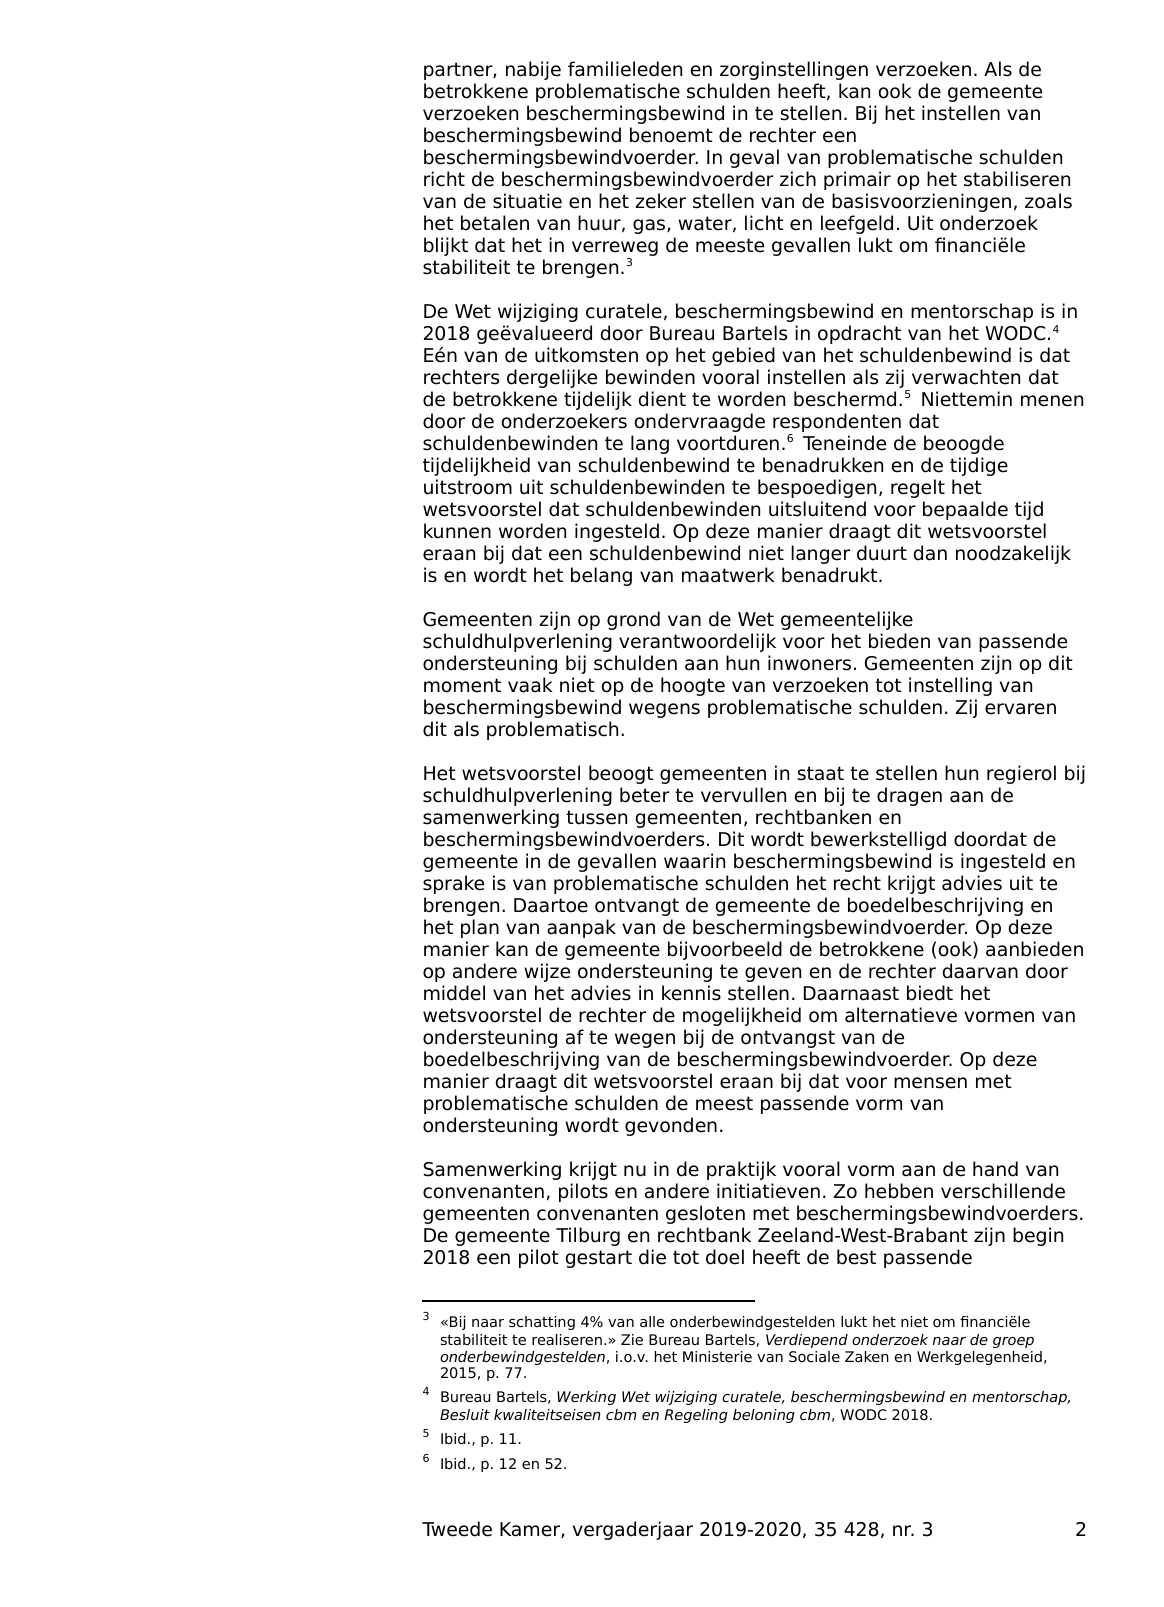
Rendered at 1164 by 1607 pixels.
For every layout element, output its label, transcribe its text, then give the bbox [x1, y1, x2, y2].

text Samenwerking krijgt nu in de praktijk vooral vorm aan de hand van convenanten, pilots en andere initiatieven. Zo hebben verschillende gemeenten convenanten gesloten met beschermingsbewindvoerders. De gemeente Tilburg en rechtbank Zeeland-West-Brabant zijn begin 2018 een pilot gestart die tot doel heeft de best passende [422, 1159, 1087, 1269]
text Ibid., p. 11. [422, 1427, 1087, 1449]
text Het wetsvoorstel beoogt gemeenten in staat te stellen hun regierol bij schuldhulpverlening beter te vervullen en bij te dragen aan de samenwerking tussen gemeenten, rechtbanken en beschermingsbewindvoerders. Dit wordt bewerkstelligd doordat de gemeente in de gevallen waarin beschermingsbewind is ingesteld en sprake is van problematische schulden het recht krijgt advies uit te brengen. Daartoe ontvangt de gemeente de boedelbeschrijving en het plan van aanpak van de beschermingsbewindvoerder. Op deze manier kan de gemeente bijvoorbeeld de betrokkene (ook) aanbieden op andere wijze ondersteuning te geven en de rechter daarvan door middel van het advies in kennis stellen. Daarnaast biedt het wetsvoorstel de rechter de mogelijkheid om alternatieve vormen van ondersteuning af te wegen bij de ontvangst van de boedelbeschrijving van de beschermingsbewindvoerder. Op deze manier draagt dit wetsvoorstel eraan bij dat voor mensen met problematische schulden de meest passende vorm van ondersteuning wordt gevonden. [422, 763, 1087, 1137]
text partner, nabije familieleden en zorginstellingen verzoeken. Als de betrokkene problematische schulden heeft, kan ook de gemeente verzoeken beschermingsbewind in te stellen. Bij het instellen van beschermingsbewind benoemt de rechter een beschermingsbewindvoerder. In geval van problematische schulden richt de beschermingsbewindvoerder zich primair op het stabiliseren van de situatie en het zeker stellen van de basisvoorzieningen, zoals het betalen van huur, gas, water, licht en leefgeld. Uit onderzoek blijkt dat het in verreweg de meeste gevallen lukt om financiële stabiliteit te brengen. [422, 59, 1087, 279]
text «Bij naar schatting 4% van alle onderbewindgestelden lukt het niet om financiële stabiliteit te realiseren.» Zie Bureau Bartels, Verdiepend onderzoek naar de groep onderbewindgestelden, i.o.v. het Ministerie van Sociale Zaken en Werkgelegenheid, 2015, p. 77. [422, 1310, 1087, 1382]
text Gemeenten zijn op grond van de Wet gemeentelijke schuldhulpverlening verantwoordelijk voor het bieden van passende ondersteuning bij schulden aan hun inwoners. Gemeenten zijn op dit moment vaak niet op de hoogte van verzoeken tot instelling van beschermingsbewind wegens problematische schulden. Zij ervaren dit als problematisch. [422, 609, 1087, 741]
text De Wet wijziging curatele, beschermingsbewind en mentorschap is in 2018 geëvalueerd door Bureau Bartels in opdracht van het WODC. Eén van de uitkomsten op het gebied van het schuldenbewind is dat rechters dergelijke bewinden vooral instellen als zij verwachten dat de betrokkene tijdelijk dient te worden beschermd. Niettemin menen door de onderzoekers ondervraagde respondenten dat schuldenbewinden te lang voortduren. Teneinde de beoogde tijdelijkheid van schuldenbewind te benadrukken en de tijdige uitstroom uit schuldenbewinden te bespoedigen, regelt het wetsvoorstel dat schuldenbewinden uitsluitend voor bepaalde tijd kunnen worden ingesteld. Op deze manier draagt dit wetsvoorstel eraan bij dat een schuldenbewind niet langer duurt dan noodzakelijk is en wordt het belang van maatwerk benadrukt. [422, 301, 1087, 587]
text Ibid., p. 12 en 52. [422, 1452, 1087, 1474]
text Bureau Bartels, Werking Wet wijziging curatele, beschermingsbewind en mentorschap, Besluit kwaliteitseisen cbm en Regeling beloning cbm, WODC 2018. [422, 1385, 1087, 1424]
